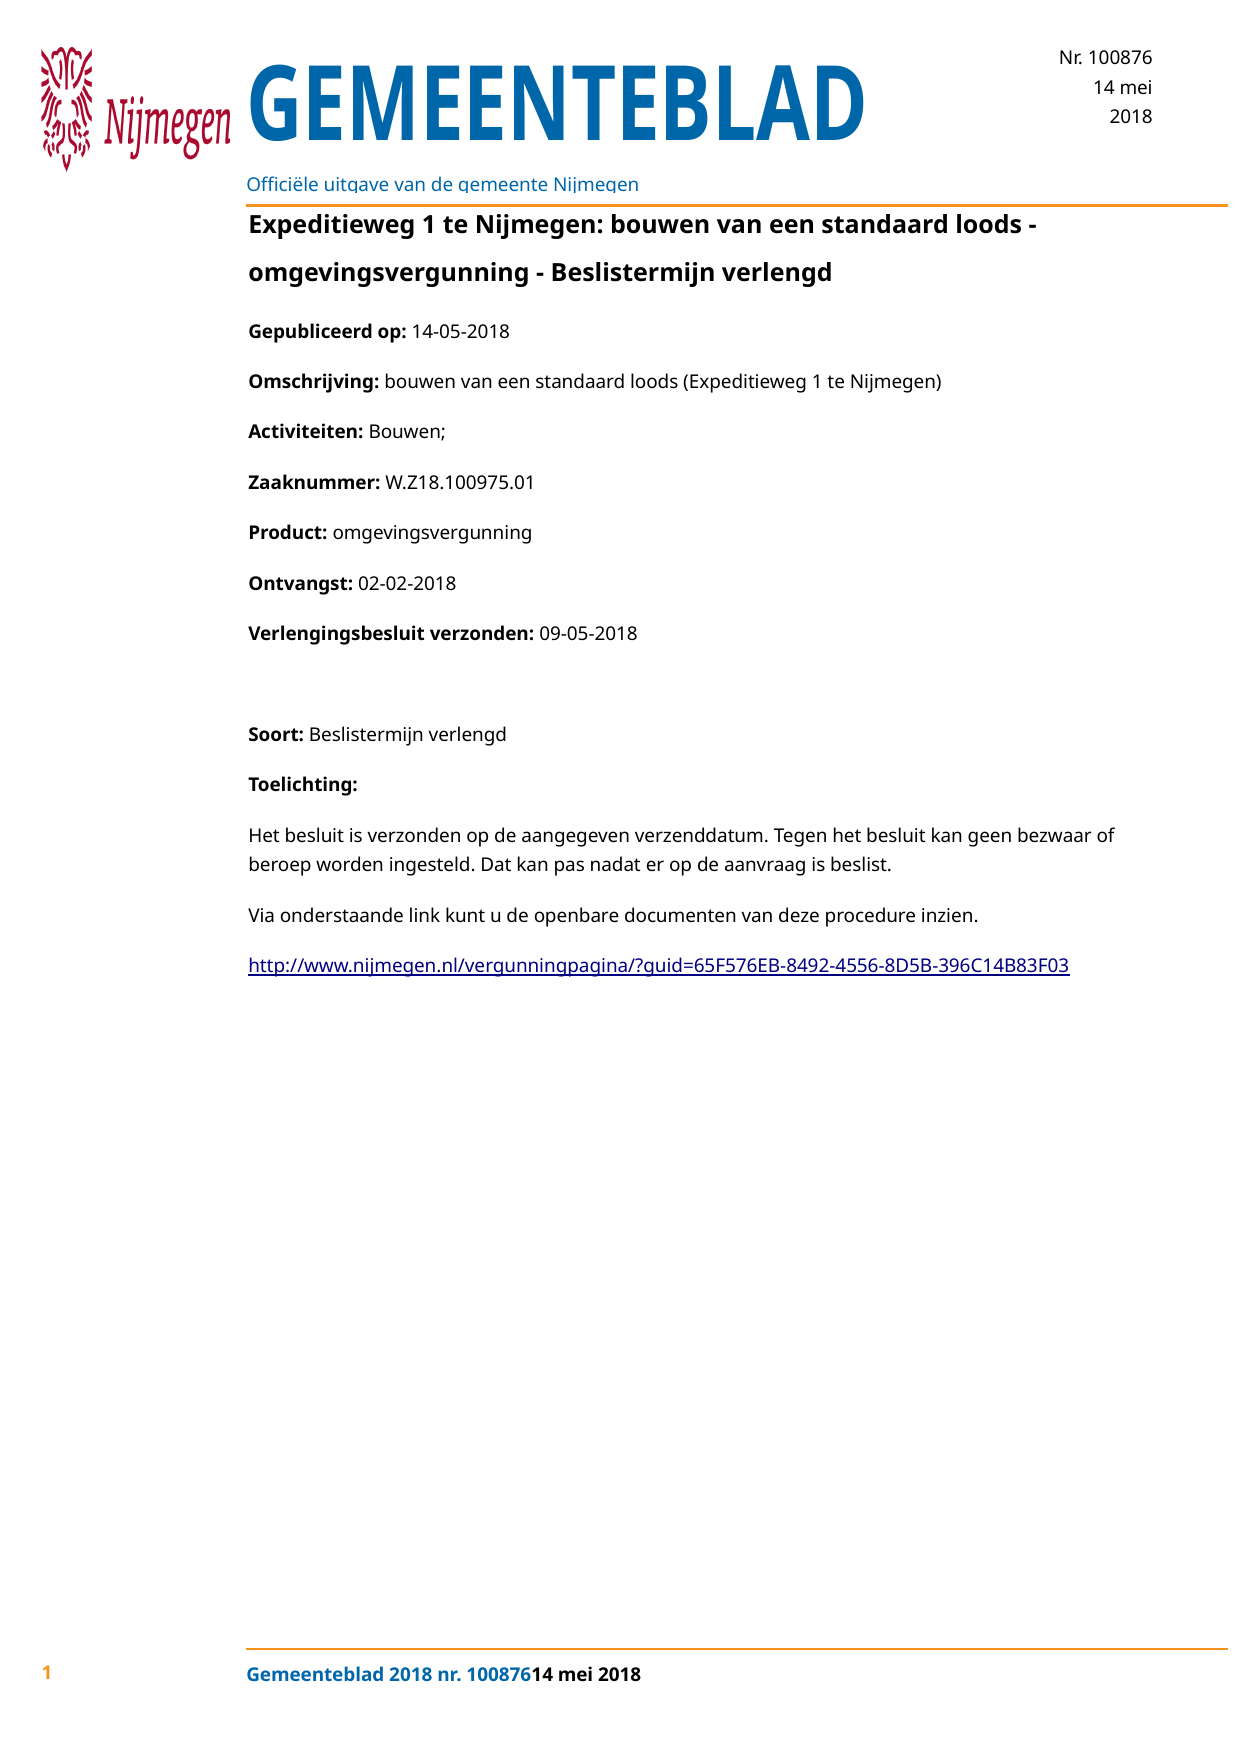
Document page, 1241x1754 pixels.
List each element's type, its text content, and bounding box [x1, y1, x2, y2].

text Ontvangst: 02-02-2018 [248, 570, 1152, 596]
text http://www.nijmegen.nl/vergunningpagina/?guid=65F576EB-8492-4556-8D5B-396C14B83F03 [248, 952, 1152, 978]
text Omschrijving: bouwen van een standaard loods (Expeditieweg 1 te Nijmegen) [248, 368, 1152, 394]
text Activiteiten: Bouwen; [248, 419, 1152, 444]
text Soort: Beslistermijn verlengd [248, 721, 1152, 747]
text Via onderstaande link kunt u de openbare documenten van deze procedure inzien. [248, 902, 1152, 928]
text Toelichting: [248, 772, 1152, 797]
text Verlengingsbesluit verzonden: 09-05-2018 [248, 620, 1152, 646]
text Product: omgevingsvergunning [248, 519, 1152, 545]
text Zaaknummer: W.Z18.100975.01 [248, 469, 1152, 495]
text Gepubliceerd op: 14-05-2018 [248, 318, 1152, 344]
text Expeditieweg 1 te Nijmegen: bouwen van een standaard loods - omgevingsvergunning - Beslistermijn verlengd [248, 207, 1152, 288]
text Het besluit is verzonden op de aangegeven verzenddatum. Tegen het besluit kan geen bezwaar of beroep worden ingesteld. Dat kan pas nadat er op de aanvraag is beslist. [248, 822, 1152, 877]
picture [41, 47, 231, 172]
